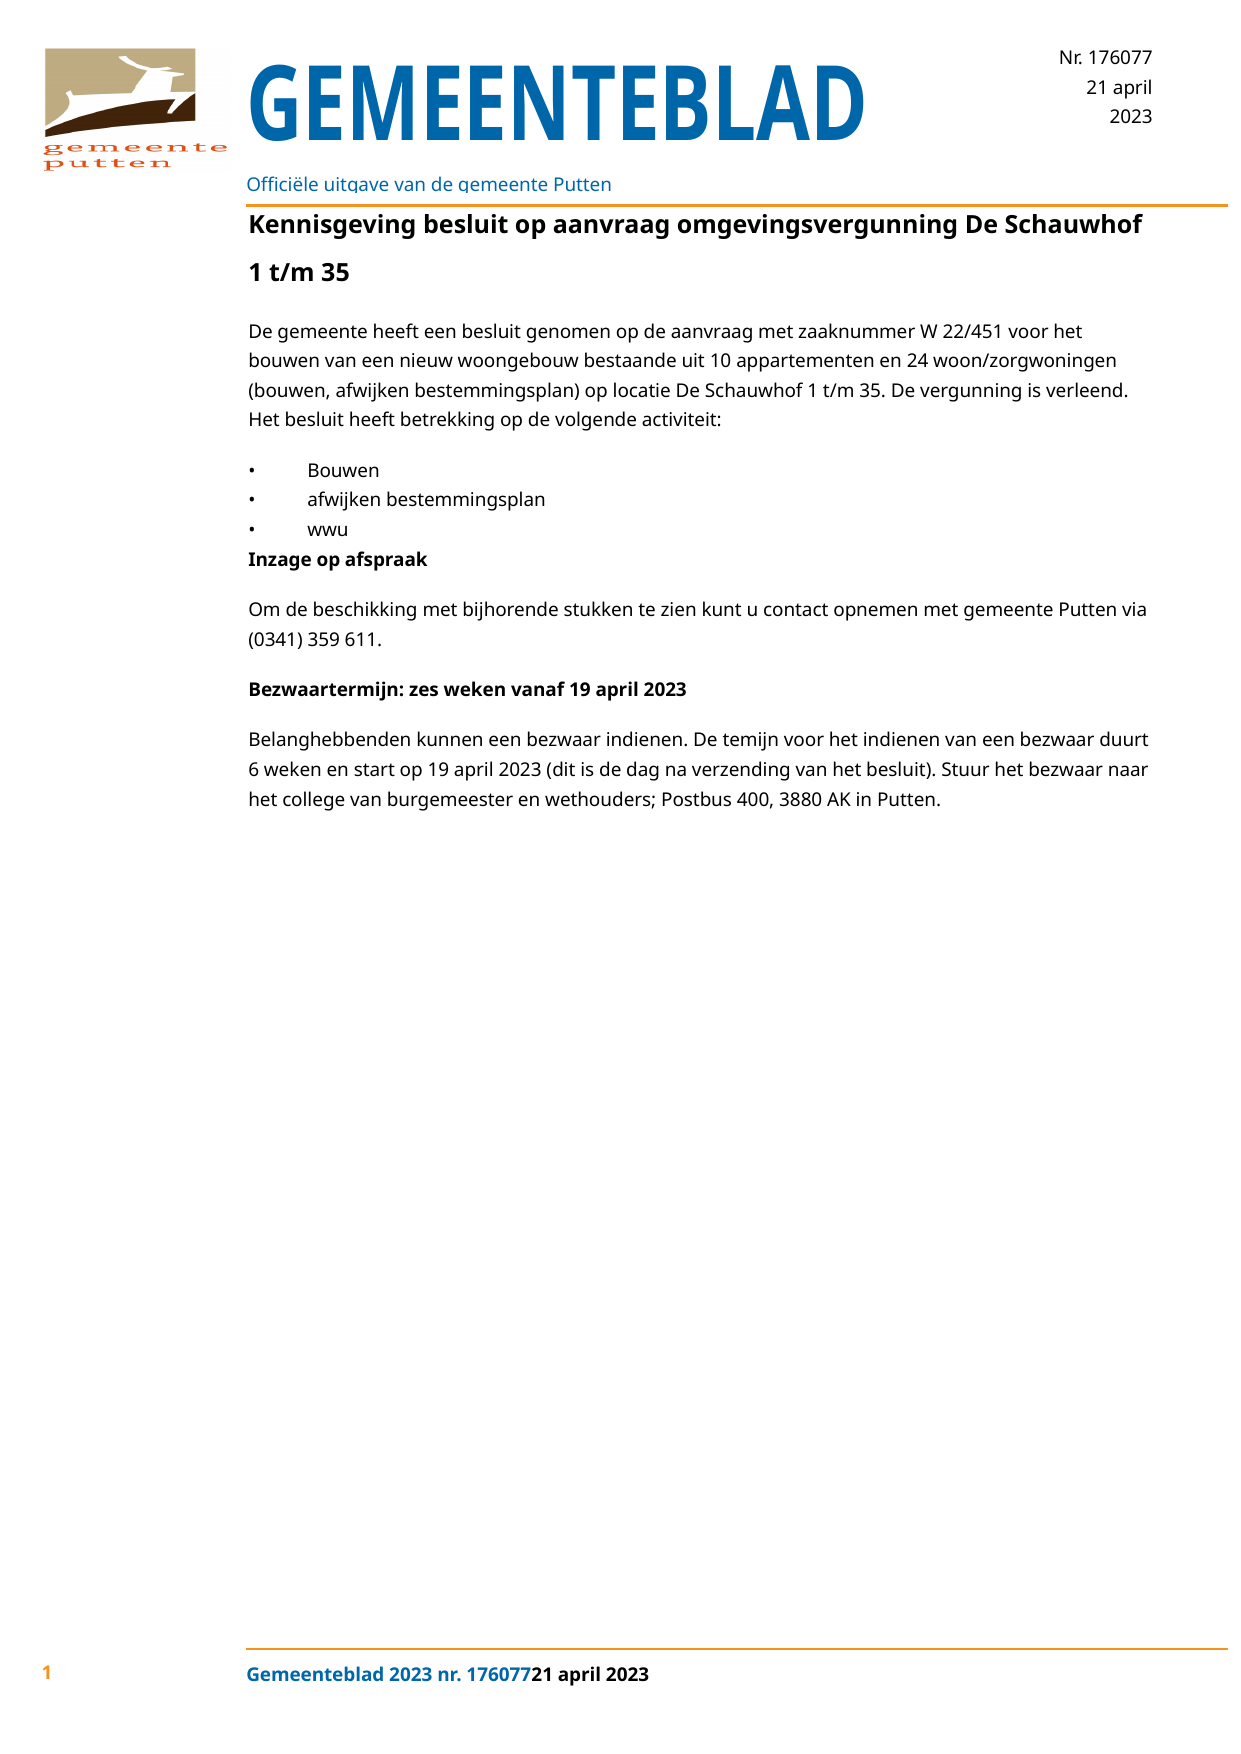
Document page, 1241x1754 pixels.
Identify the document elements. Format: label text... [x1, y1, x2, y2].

picture [41, 47, 231, 172]
list afwijken bestemmingsplan [248, 487, 1152, 512]
list wwu [248, 516, 1152, 542]
text Kennisgeving besluit op aanvraag omgevingsvergunning De Schauwhof 1 t/m 35 [248, 207, 1152, 288]
text Bezwaartermijn: zes weken vanaf 19 april 2023 [248, 676, 1152, 702]
text Inzage op afspraak [248, 546, 1152, 572]
text Belanghebbenden kunnen een bezwaar indienen. De temijn voor het indienen van een bezwaar duurt 6 weken en start op 19 april 2023 (dit is de dag na verzending van het besluit). Stuur het bezwaar naar het college van burgemeester en wethouders; Postbus 400, 3880 AK in Putten. [248, 727, 1152, 812]
text De gemeente heeft een besluit genomen op de aanvraag met zaaknummer W 22/451 voor het bouwen van een nieuw woongebouw bestaande uit 10 appartementen en 24 woon/zorgwoningen (bouwen, afwijken bestemmingsplan) op locatie De Schauwhof 1 t/m 35. De vergunning is verleend. Het besluit heeft betrekking op de volgende activiteit: [248, 318, 1152, 432]
list Bouwen [248, 457, 1152, 483]
text Om de beschikking met bijhorende stukken te zien kunt u contact opnemen met gemeente Putten via (0341) 359 611. [248, 596, 1152, 652]
